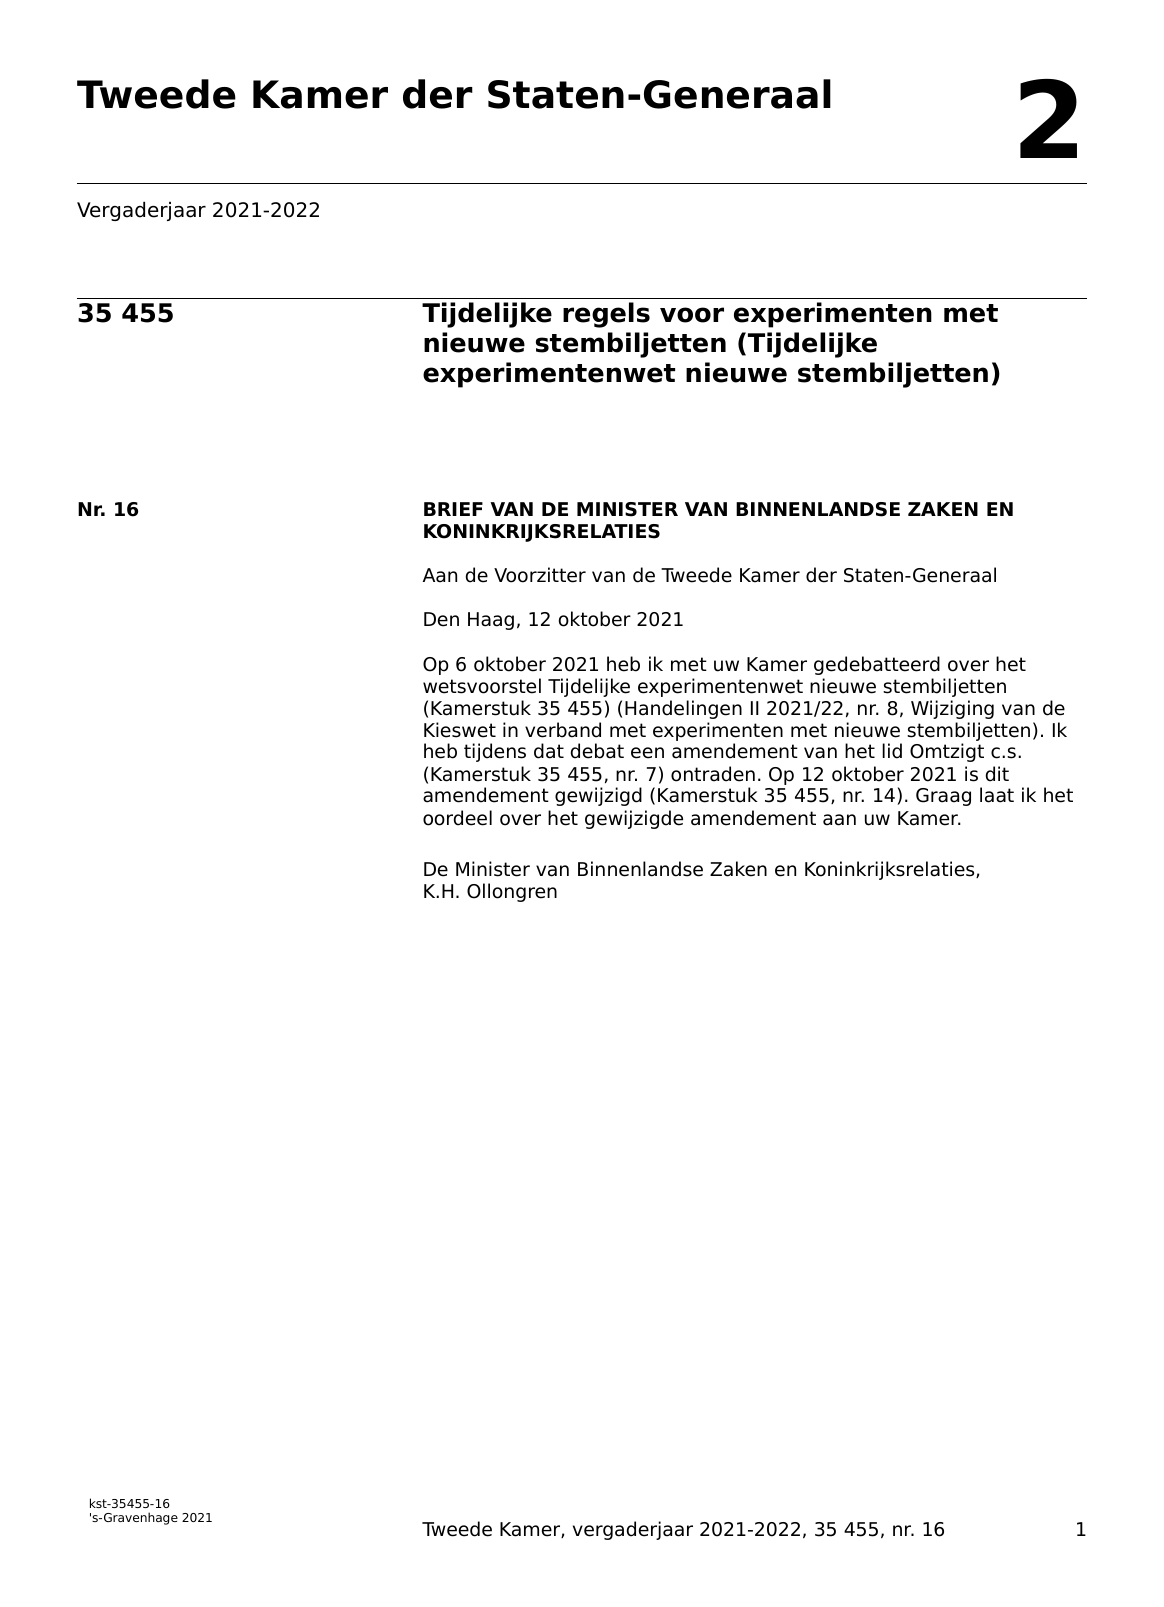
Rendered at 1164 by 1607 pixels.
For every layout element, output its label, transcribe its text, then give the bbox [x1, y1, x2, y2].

text Den Haag, 12 oktober 2021 [422, 609, 1087, 631]
table_header 2 [886, 59, 1087, 183]
table_header Tweede Kamer der Staten-Generaal [77, 59, 886, 183]
text Op 6 oktober 2021 heb ik met uw Kamer gedebatteerd over het wetsvoorstel Tijdelijke experimentenwet nieuwe stembiljetten (Kamerstuk 35 455) (Handelingen II 2021/22, nr. 8, Wijziging van de Kieswet in verband met experimenten met nieuwe stembiljetten). Ik heb tijdens dat debat een amendement van het lid Omtzigt c.s. (Kamerstuk 35 455, nr. 7) ontraden. Op 12 oktober 2021 is dit amendement gewijzigd (Kamerstuk 35 455, nr. 14). Graag laat ik het oordeel over het gewijzigde amendement aan uw Kamer. [422, 653, 1087, 829]
text Aan de Voorzitter van de Tweede Kamer der Staten-Generaal [422, 565, 1087, 587]
subtitle Nr. 16 BRIEF VAN DE MINISTER VAN BINNENLANDSE ZAKEN EN KONINKRIJKSRELATIES [77, 499, 1087, 543]
text De Minister van Binnenlandse Zaken en Koninkrijksrelaties, K.H. Ollongren [422, 859, 1087, 903]
text 's-Gravenhage 2021 [88, 1511, 323, 1525]
subtitle 35 455 Tijdelijke regels voor experimenten met nieuwe stembiljetten (Tijdelijke experimentenwet nieuwe stembiljetten) [77, 299, 1087, 388]
text kst-35455-16 [88, 1497, 323, 1511]
table_cell Vergaderjaar 2021-2022 [77, 184, 1087, 298]
